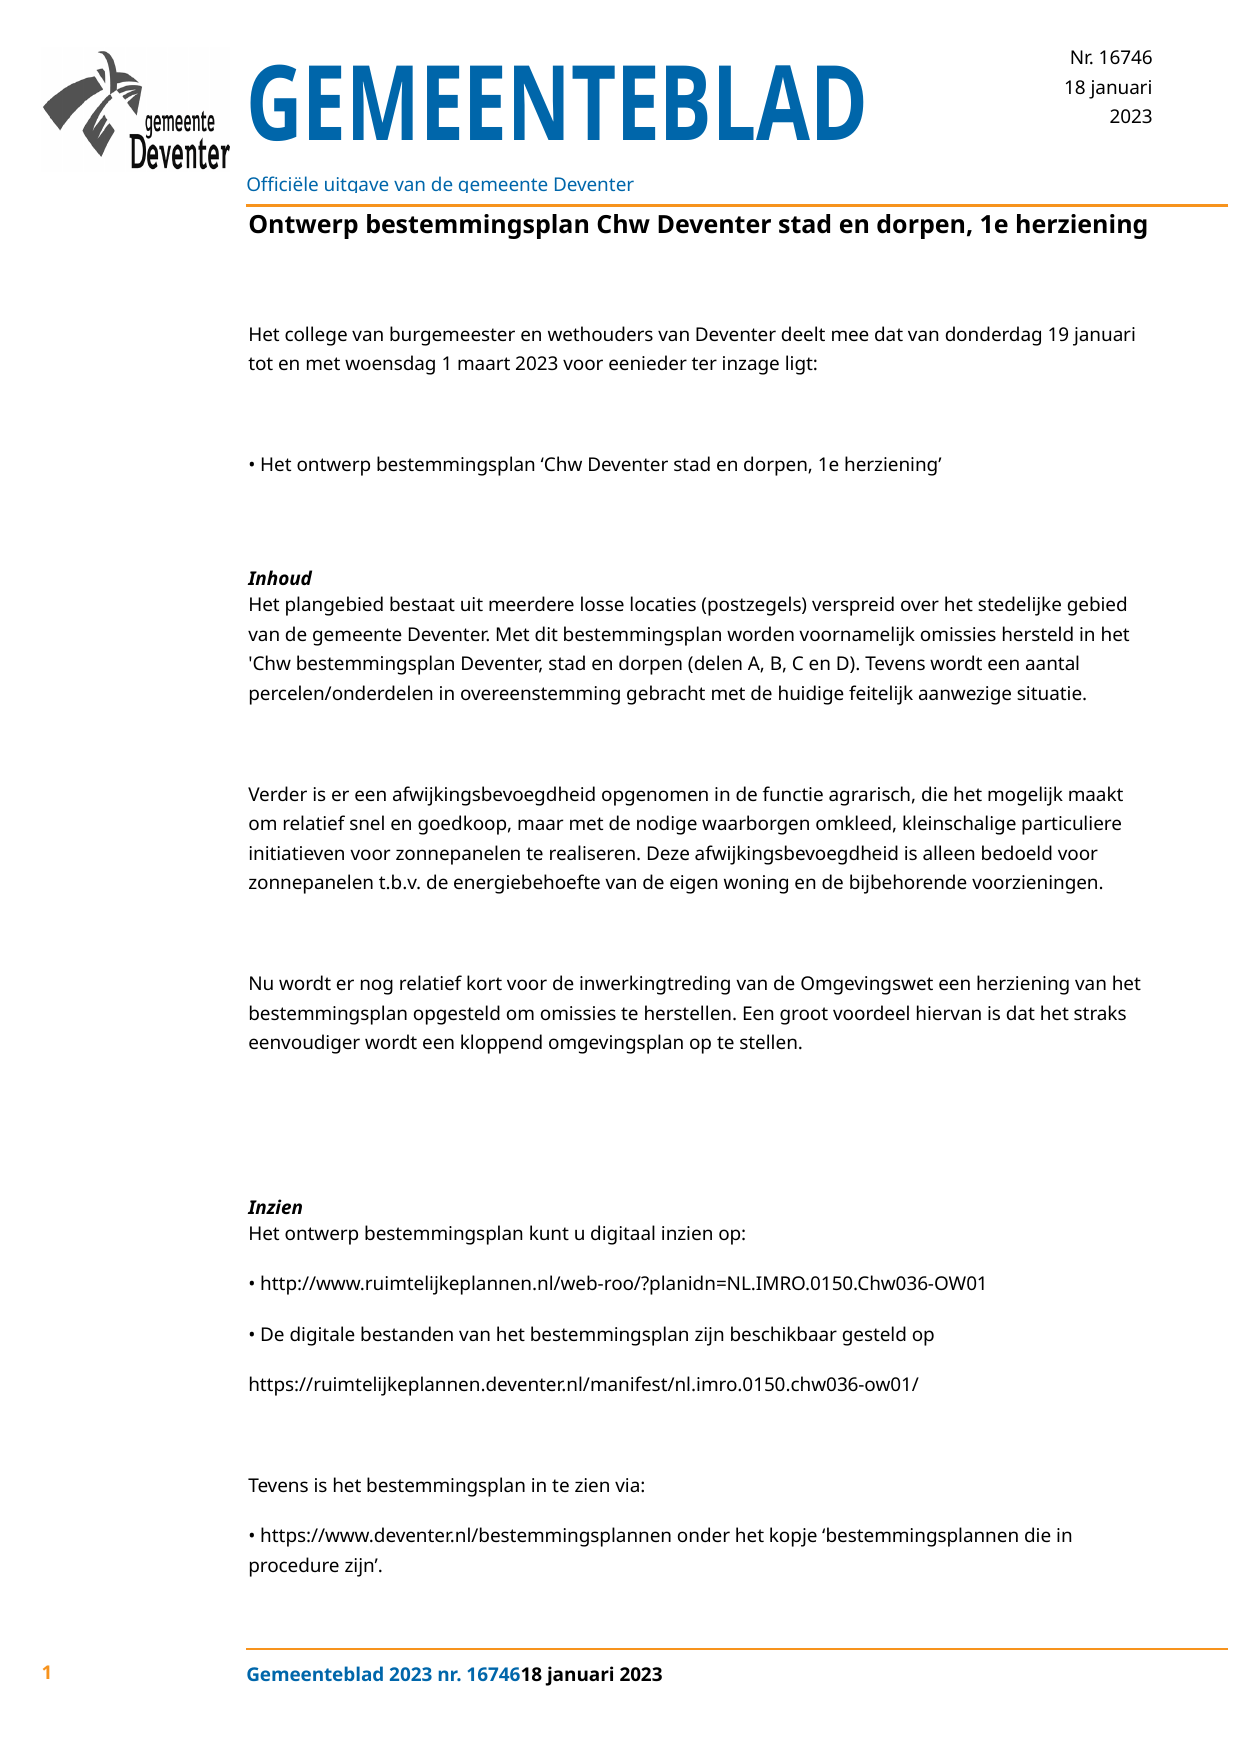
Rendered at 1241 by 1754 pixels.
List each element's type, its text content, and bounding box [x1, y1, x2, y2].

text Nu wordt er nog relatief kort voor de inwerkingtreding van de Omgevingswet een herziening van het bestemmingsplan opgesteld om omissies te herstellen. Een groot voordeel hiervan is dat het straks eenvoudiger wordt een kloppend omgevingsplan op te stellen. [248, 970, 1152, 1055]
text • De digitale bestanden van het bestemmingsplan zijn beschikbaar gesteld op [248, 1321, 1152, 1347]
picture [41, 47, 231, 172]
text Het college van burgemeester en wethouders van Deventer deelt mee dat van donderdag 19 januari tot en met woensdag 1 maart 2023 voor eenieder ter inzage ligt: [248, 321, 1152, 376]
text • http://www.ruimtelijkeplannen.nl/web-roo/?planidn=NL.IMRO.0150.Chw036-OW01 [248, 1271, 1152, 1296]
text https://ruimtelijkeplannen.deventer.nl/manifest/nl.imro.0150.chw036-ow01/ [248, 1371, 1152, 1397]
text Inhoud [248, 566, 1152, 591]
text Het plangebied bestaat uit meerdere losse locaties (postzegels) verspreid over het stedelijke gebied van de gemeente Deventer. Met dit bestemmingsplan worden voornamelijk omissies hersteld in het 'Chw bestemmingsplan Deventer, stad en dorpen (delen A, B, C en D). Tevens wordt een aantal percelen/onderdelen in overeenstemming gebracht met de huidige feitelijk aanwezige situatie. [248, 591, 1152, 706]
text Inzien [248, 1194, 1152, 1220]
text Verder is er een afwijkingsbevoegdheid opgenomen in de functie agrarisch, die het mogelijk maakt om relatief snel en goedkoop, maar met de nodige waarborgen omkleed, kleinschalige particuliere initiatieven voor zonnepanelen te realiseren. Deze afwijkingsbevoegdheid is alleen bedoeld voor zonnepanelen t.b.v. de energiebehoefte van de eigen woning en de bijbehorende voorzieningen. [248, 781, 1152, 895]
text • https://www.deventer.nl/bestemmingsplannen onder het kopje ‘bestemmingsplannen die in procedure zijn’. [248, 1523, 1152, 1578]
text Het ontwerp bestemmingsplan kunt u digitaal inzien op: [248, 1220, 1152, 1246]
text Tevens is het bestemmingsplan in te zien via: [248, 1472, 1152, 1498]
text Ontwerp bestemmingsplan Chw Deventer stad en dorpen, 1e herziening [248, 207, 1152, 241]
text • Het ontwerp bestemmingsplan ‘Chw Deventer stad en dorpen, 1e herziening’ [248, 451, 1152, 477]
